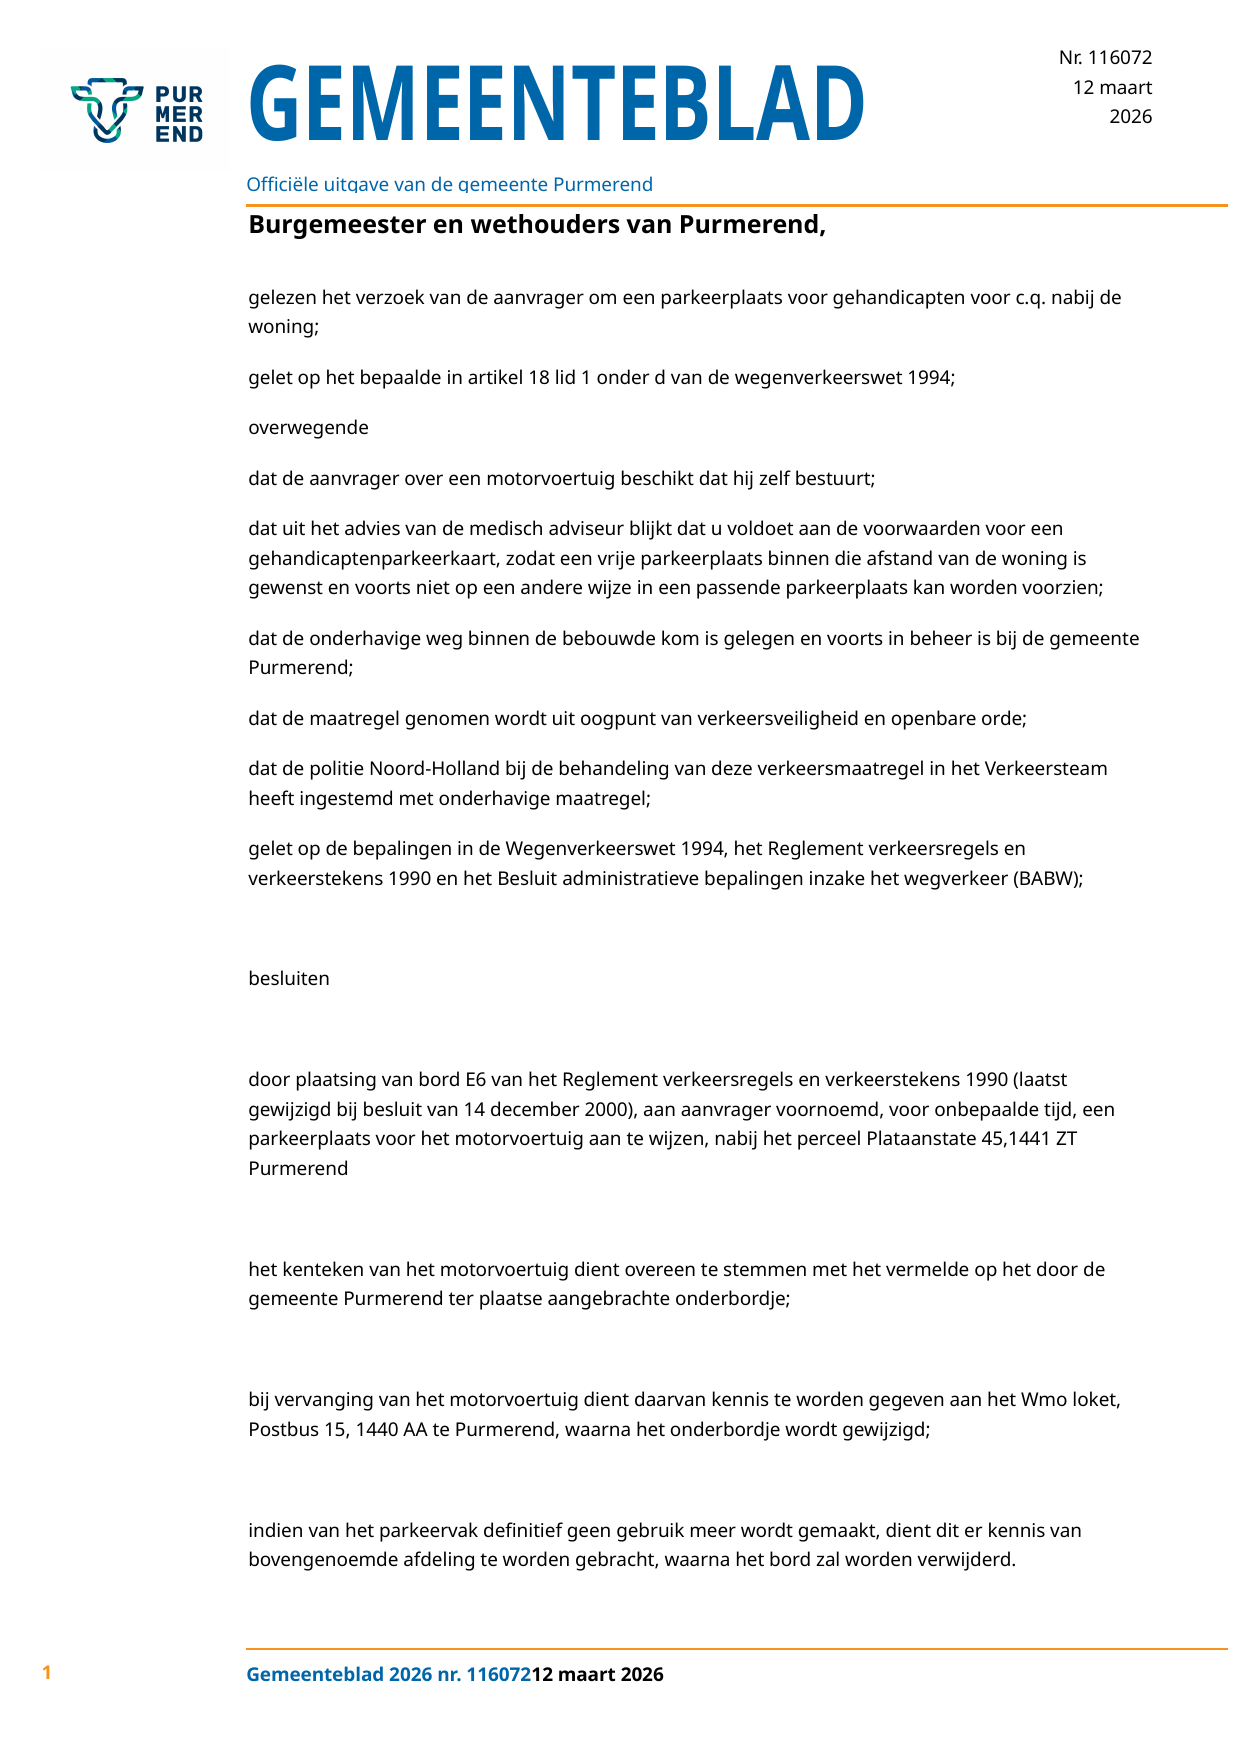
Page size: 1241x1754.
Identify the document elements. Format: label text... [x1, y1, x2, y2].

text het kenteken van het motorvoertuig dient overeen te stemmen met het vermelde op het door de gemeente Purmerend ter plaatse aangebrachte onderbordje; [248, 1256, 1152, 1311]
text Burgemeester en wethouders van Purmerend, [248, 207, 1152, 241]
text besluiten [248, 966, 1152, 991]
text gelet op de bepalingen in de Wegenverkeerswet 1994, het Reglement verkeersregels en verkeerstekens 1990 en het Besluit administratieve bepalingen inzake het wegverkeer (BABW); [248, 835, 1152, 891]
text overwegende [248, 414, 1152, 440]
text bij vervanging van het motorvoertuig dient daarvan kennis te worden gegeven aan het Wmo loket, Postbus 15, 1440 AA te Purmerend, waarna het onderbordje wordt gewijzigd; [248, 1386, 1152, 1442]
text dat de onderhavige weg binnen de bebouwde kom is gelegen en voorts in beheer is bij de gemeente Purmerend; [248, 625, 1152, 680]
picture [41, 47, 231, 172]
text gelet op het bepaalde in artikel 18 lid 1 onder d van de wegenverkeerswet 1994; [248, 364, 1152, 390]
text indien van het parkeervak definitief geen gebruik meer wordt gemaakt, dient dit er kennis van bovengenoemde afdeling te worden gebracht, waarna het bord zal worden verwijderd. [248, 1517, 1152, 1572]
text dat de maatregel genomen wordt uit oogpunt van verkeersveiligheid en openbare orde; [248, 705, 1152, 731]
text dat de politie Noord-Holland bij de behandeling van deze verkeersmaatregel in het Verkeersteam heeft ingestemd met onderhavige maatregel; [248, 755, 1152, 811]
text door plaatsing van bord E6 van het Reglement verkeersregels en verkeerstekens 1990 (laatst gewijzigd bij besluit van 14 december 2000), aan aanvrager voornoemd, voor onbepaalde tijd, een parkeerplaats voor het motorvoertuig aan te wijzen, nabij het perceel Plataanstate 45,1441 ZT Purmerend [248, 1066, 1152, 1181]
text dat uit het advies van de medisch adviseur blijkt dat u voldoet aan de voorwaarden voor een gehandicaptenparkeerkaart, zodat een vrije parkeerplaats binnen die afstand van de woning is gewenst en voorts niet op een andere wijze in een passende parkeerplaats kan worden voorzien; [248, 515, 1152, 600]
text gelezen het verzoek van de aanvrager om een parkeerplaats voor gehandicapten voor c.q. nabij de woning; [248, 284, 1152, 339]
text dat de aanvrager over een motorvoertuig beschikt dat hij zelf bestuurt; [248, 465, 1152, 491]
